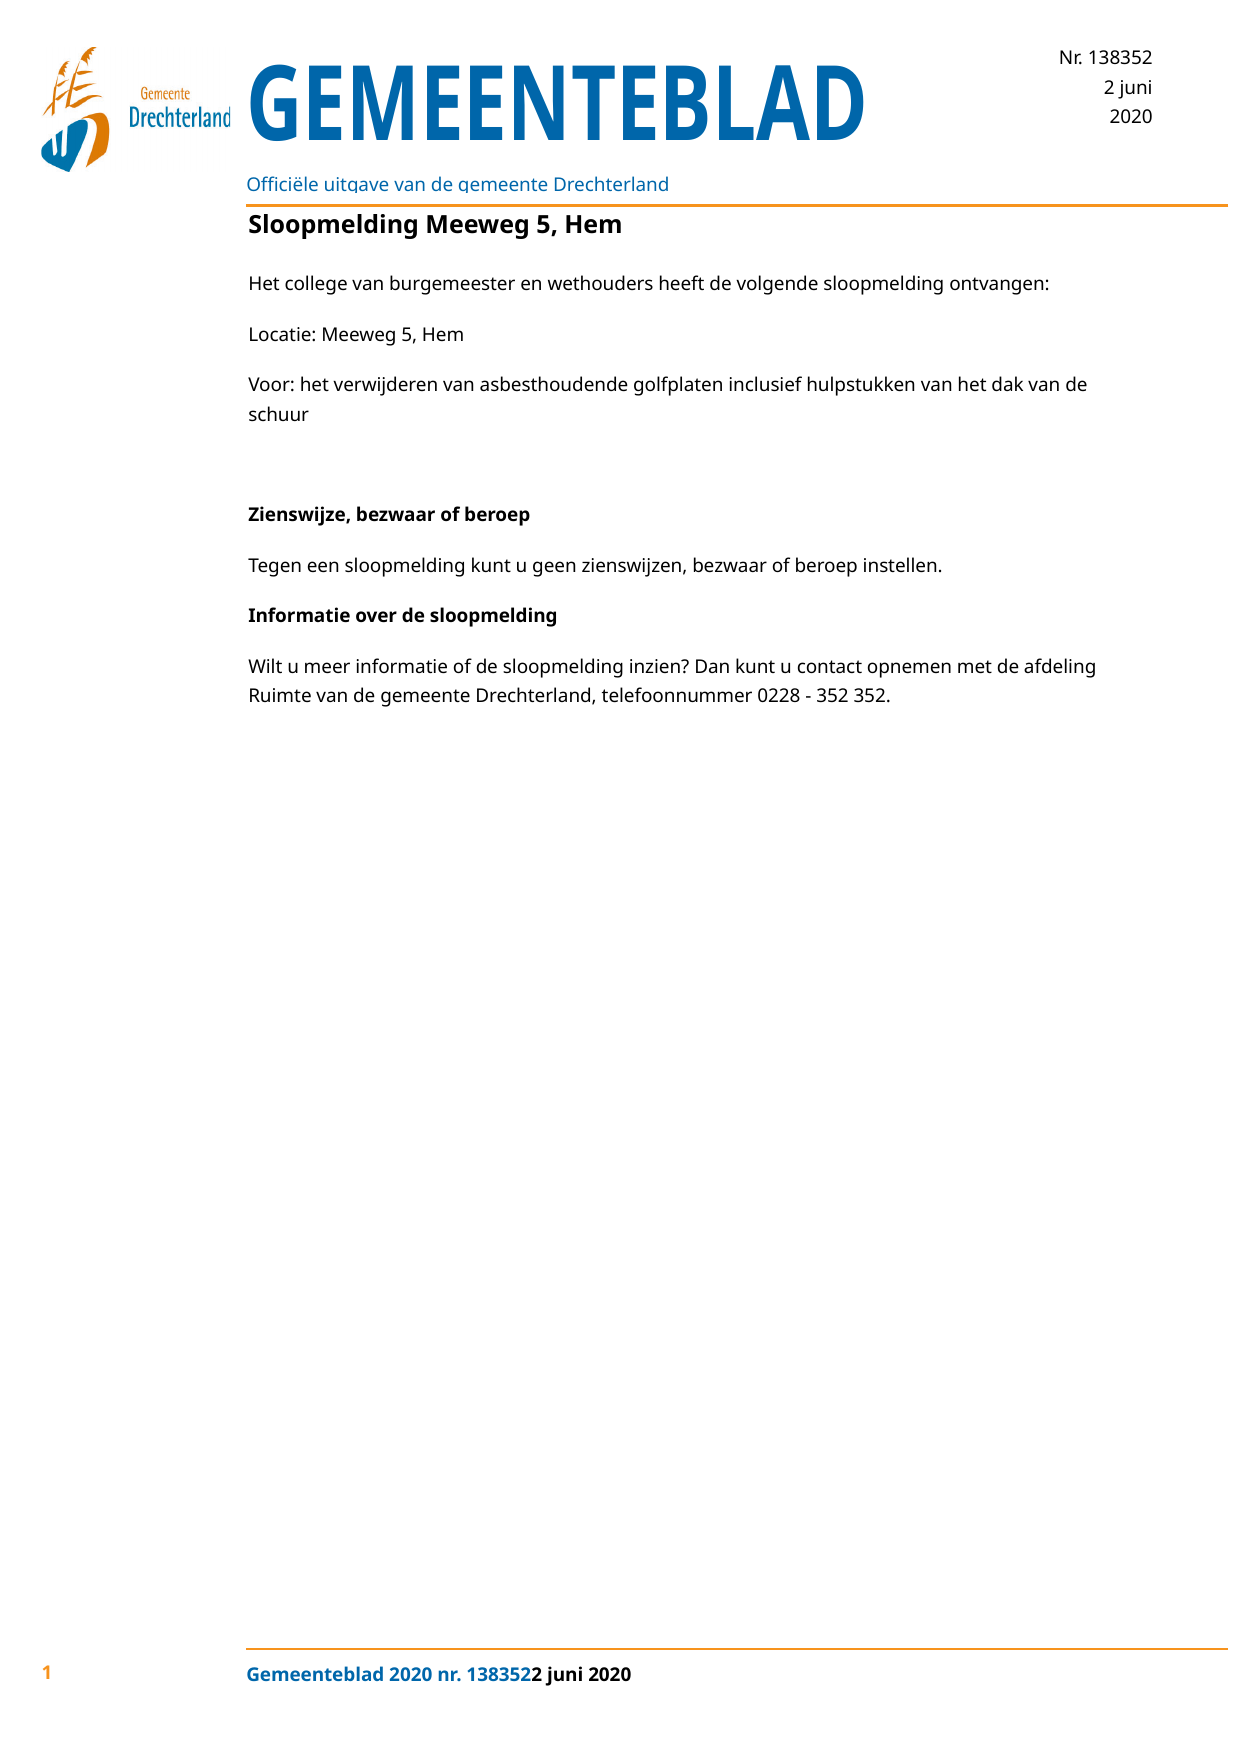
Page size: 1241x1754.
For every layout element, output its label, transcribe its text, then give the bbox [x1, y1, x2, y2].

text Locatie: Meeweg 5, Hem [248, 321, 1152, 346]
picture [41, 158, 64, 172]
text Sloopmelding Meeweg 5, Hem [248, 207, 1152, 241]
text Voor: het verwijderen van asbesthoudende golfplaten inclusief hulpstukken van het dak van de schuur [248, 371, 1152, 426]
picture [226, 115, 231, 124]
picture [41, 47, 231, 172]
text Tegen een sloopmelding kunt u geen zienswijzen, bezwaar of beroep instellen. [248, 552, 1152, 578]
text Het college van burgemeester en wethouders heeft de volgende sloopmelding ontvangen: [248, 270, 1152, 296]
text Zienswijze, bezwaar of beroep [248, 502, 1152, 527]
text Wilt u meer informatie of de sloopmelding inzien? Dan kunt u contact opnemen met de afdeling Ruimte van de gemeente Drechterland, telefoonnummer 0228 - 352 352. [248, 653, 1152, 708]
text Informatie over de sloopmelding [248, 602, 1152, 628]
